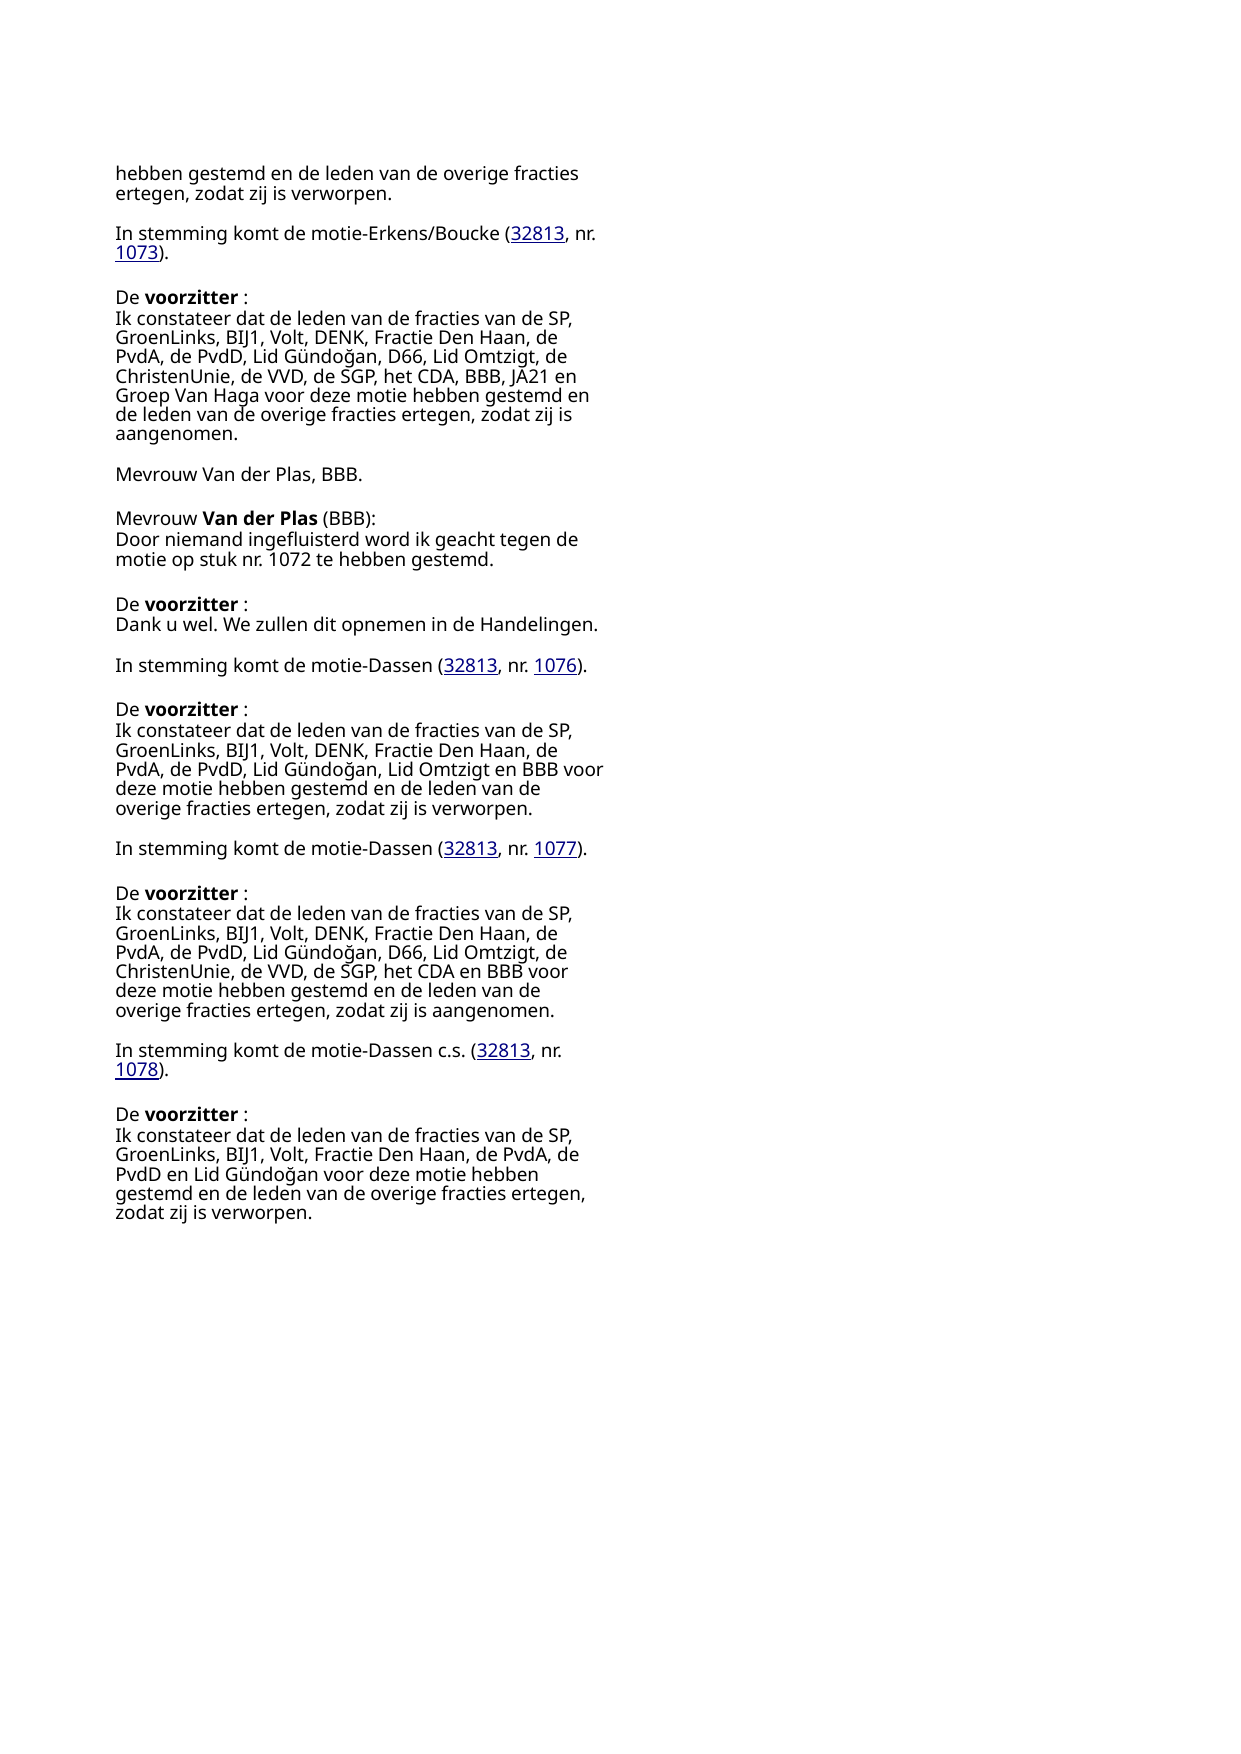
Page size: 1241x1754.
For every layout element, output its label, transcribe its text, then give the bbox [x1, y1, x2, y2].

text Door niemand ingefluisterd word ik geacht tegen de motie op stuk nr. 1072 te hebben gestemd. [115, 531, 605, 570]
text In stemming komt de motie-Dassen c.s. (32813, nr. 1078). [115, 1042, 605, 1080]
text Ik constateer dat de leden van de fracties van de SP, GroenLinks, BIJ1, Volt, DENK, Fractie Den Haan, de PvdA, de PvdD, Lid Gündoğan, D66, Lid Omtzigt, de ChristenUnie, de VVD, de SGP, het CDA, BBB, JA21 en Groep Van Haga voor deze motie hebben gestemd en de leden van de overige fracties ertegen, zodat zij is aangenomen. [115, 310, 605, 445]
text De voorzitter : [115, 591, 605, 616]
text Ik constateer dat de leden van de fracties van de SP, GroenLinks, BIJ1, Volt, Fractie Den Haan, de PvdA, de PvdD en Lid Gündoğan voor deze motie hebben gestemd en de leden van de overige fracties ertegen, zodat zij is verworpen. [115, 1127, 605, 1223]
text De voorzitter : [115, 284, 605, 310]
text De voorzitter : [115, 1101, 605, 1127]
text Ik constateer dat de leden van de fracties van de SP, GroenLinks, BIJ1, Volt, DENK, Fractie Den Haan, de PvdA, de PvdD, Lid Gündoğan, D66, Lid Omtzigt, de ChristenUnie, de VVD, de SGP, het CDA en BBB voor deze motie hebben gestemd en de leden van de overige fracties ertegen, zodat zij is aangenomen. [115, 905, 605, 1021]
text hebben gestemd en de leden van de overige fracties ertegen, zodat zij is verworpen. [115, 165, 605, 204]
text Dank u wel. We zullen dit opnemen in de Handelingen. [115, 616, 605, 636]
text In stemming komt de motie-Erkens/Boucke (32813, nr. 1073). [115, 225, 605, 263]
text Mevrouw Van der Plas (BBB): [115, 506, 605, 531]
text In stemming komt de motie-Dassen (32813, nr. 1077). [115, 839, 605, 859]
text De voorzitter : [115, 880, 605, 905]
text Mevrouw Van der Plas, BBB. [115, 466, 605, 485]
text In stemming komt de motie-Dassen (32813, nr. 1076). [115, 657, 605, 676]
text Ik constateer dat de leden van de fracties van de SP, GroenLinks, BIJ1, Volt, DENK, Fractie Den Haan, de PvdA, de PvdD, Lid Gündoğan, Lid Omtzigt en BBB voor deze motie hebben gestemd en de leden van de overige fracties ertegen, zodat zij is verworpen. [115, 722, 605, 819]
text De voorzitter : [115, 697, 605, 722]
